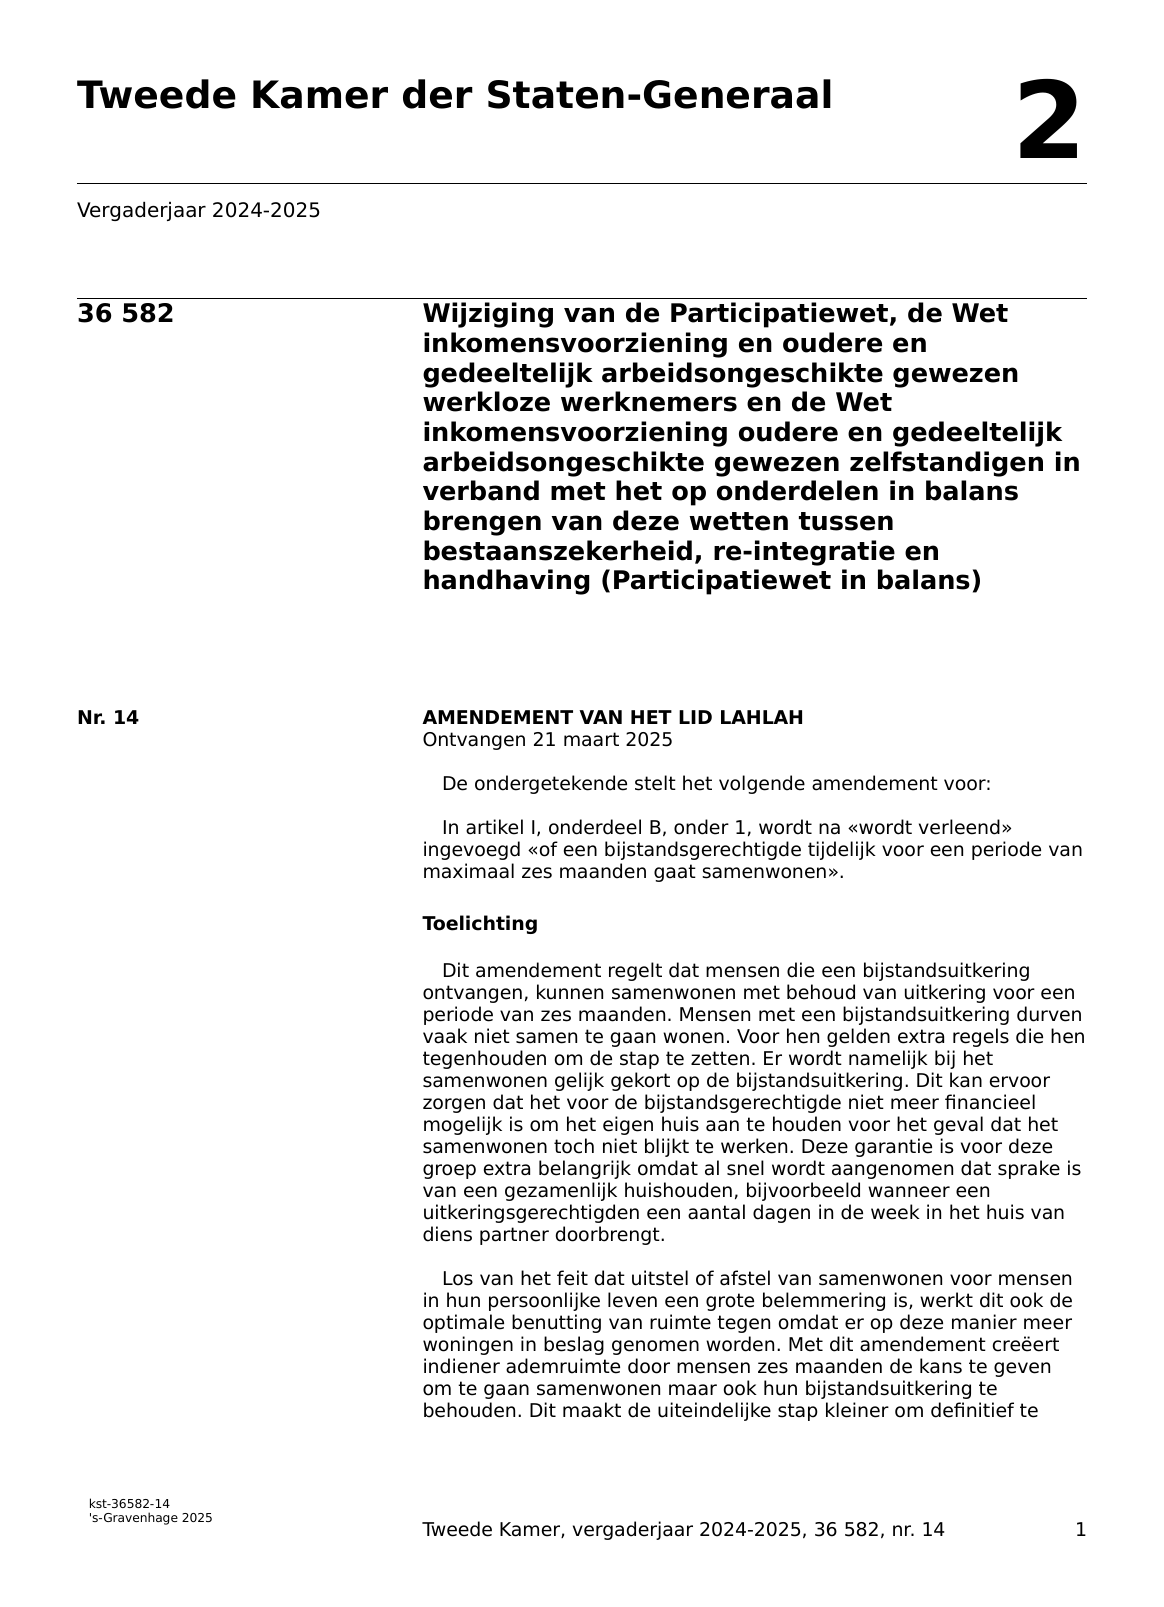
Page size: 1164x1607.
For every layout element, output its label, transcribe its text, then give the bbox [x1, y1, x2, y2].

table_header 2 [886, 59, 1087, 183]
text Dit amendement regelt dat mensen die een bijstandsuitkering ontvangen, kunnen samenwonen met behoud van uitkering voor een periode van zes maanden. Mensen met een bijstandsuitkering durven vaak niet samen te gaan wonen. Voor hen gelden extra regels die hen tegenhouden om de stap te zetten. Er wordt namelijk bij het samenwonen gelijk gekort op de bijstandsuitkering. Dit kan ervoor zorgen dat het voor de bijstandsgerechtigde niet meer financieel mogelijk is om het eigen huis aan te houden voor het geval dat het samenwonen toch niet blijkt te werken. Deze garantie is voor deze groep extra belangrijk omdat al snel wordt aangenomen dat sprake is van een gezamenlijk huishouden, bijvoorbeeld wanneer een uitkeringsgerechtigden een aantal dagen in de week in het huis van diens partner doorbrengt. [422, 960, 1087, 1246]
text Ontvangen 21 maart 2025 [422, 729, 1087, 751]
text 's-Gravenhage 2025 [88, 1511, 323, 1525]
text Los van het feit dat uitstel of afstel van samenwonen voor mensen in hun persoonlijke leven een grote belemmering is, werkt dit ook de optimale benutting van ruimte tegen omdat er op deze manier meer woningen in beslag genomen worden. Met dit amendement creëert indiener ademruimte door mensen zes maanden de kans te geven om te gaan samenwonen maar ook hun bijstandsuitkering te behouden. Dit maakt de uiteindelijke stap kleiner om definitief te [422, 1268, 1087, 1422]
subtitle Toelichting [422, 913, 1087, 935]
text kst-36582-14 [88, 1497, 323, 1511]
text In artikel I, onderdeel B, onder 1, wordt na «wordt verleend» ingevoegd «of een bijstandsgerechtigde tijdelijk voor een periode van maximaal zes maanden gaat samenwonen». [422, 817, 1087, 883]
text De ondergetekende stelt het volgende amendement voor: [422, 773, 1087, 795]
table_header Tweede Kamer der Staten-Generaal [77, 59, 886, 183]
subtitle Nr. 14 AMENDEMENT VAN HET LID LAHLAH [77, 707, 1087, 729]
subtitle 36 582 Wijziging van de Participatiewet, de Wet inkomensvoorziening en oudere en gedeeltelijk arbeidsongeschikte gewezen werkloze werknemers en de Wet inkomensvoorziening oudere en gedeeltelijk arbeidsongeschikte gewezen zelfstandigen in verband met het op onderdelen in balans brengen van deze wetten tussen bestaanszekerheid, re-integratie en handhaving (Participatiewet in balans) [77, 299, 1087, 596]
table_cell Vergaderjaar 2024-2025 [77, 184, 1087, 298]
